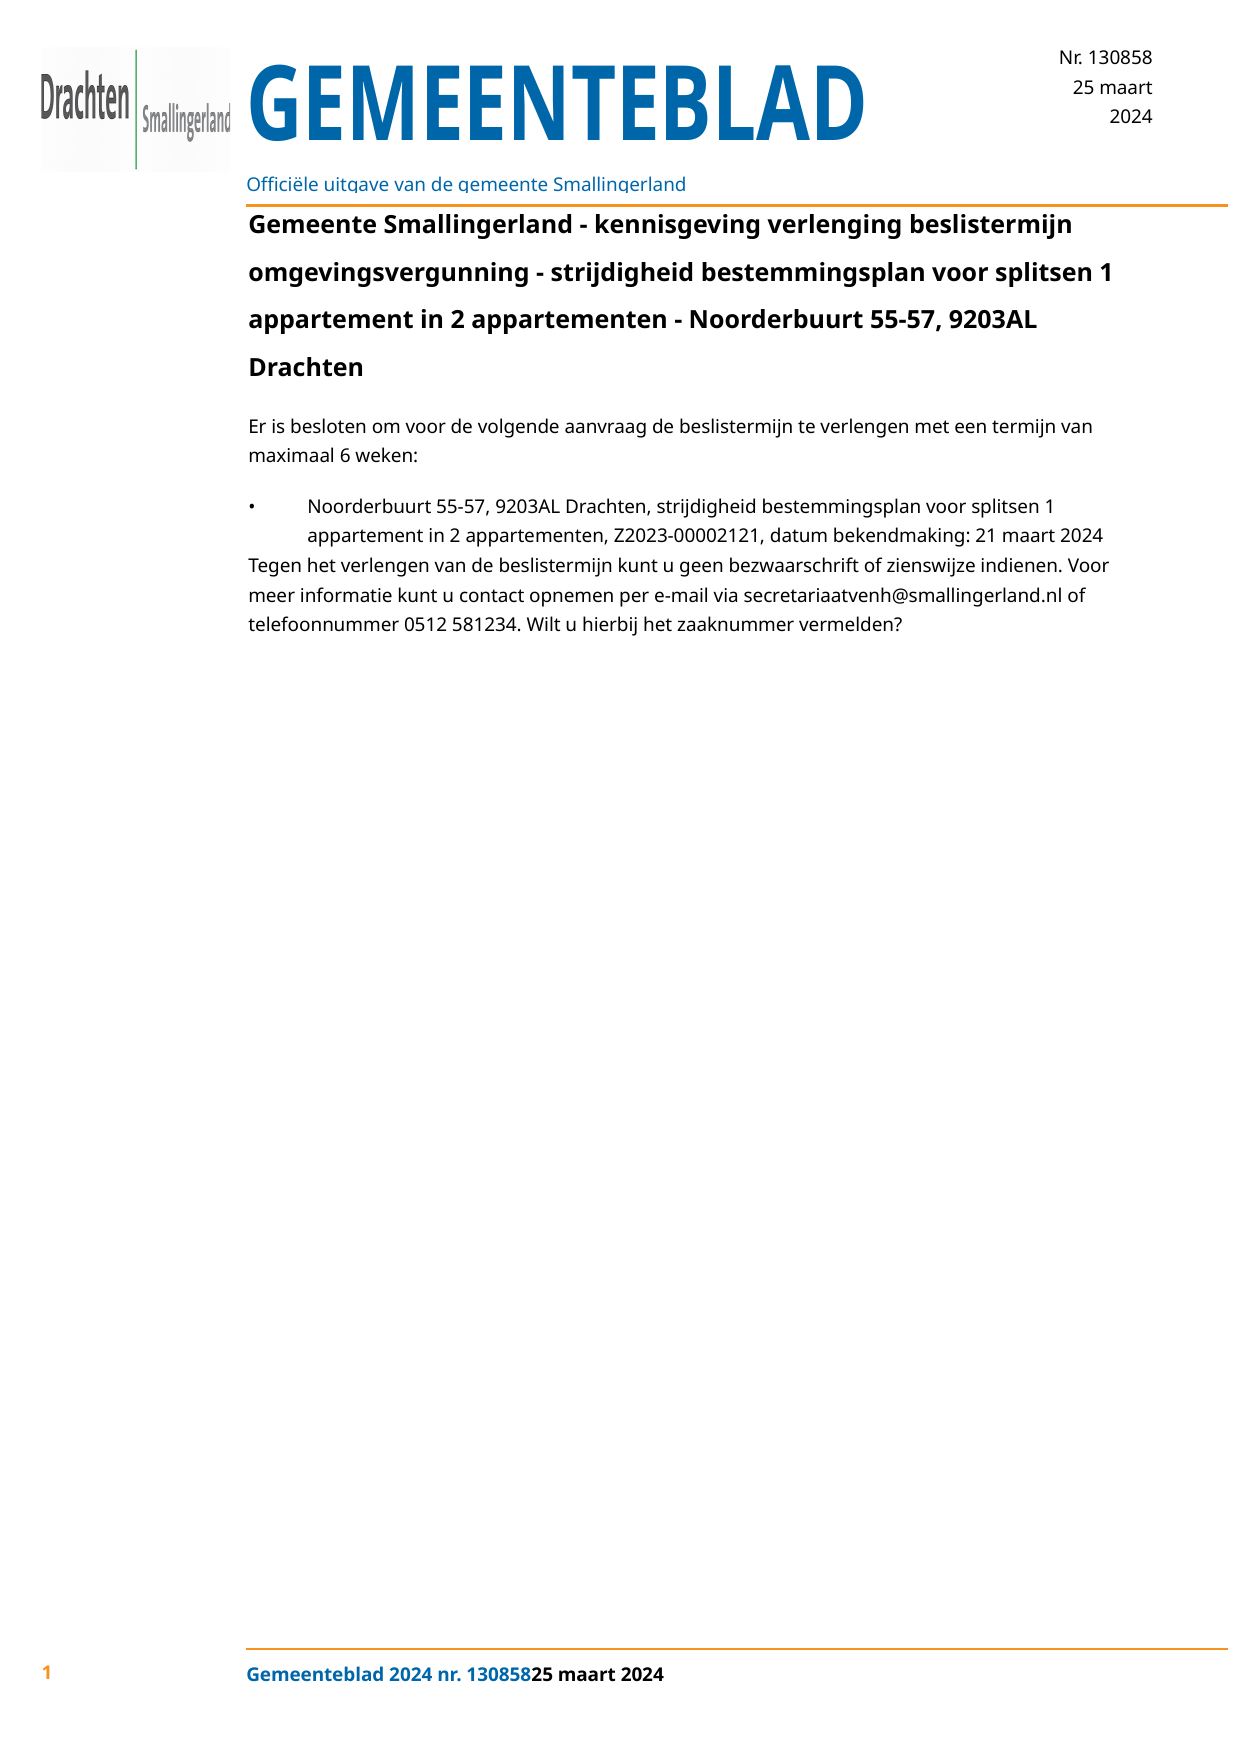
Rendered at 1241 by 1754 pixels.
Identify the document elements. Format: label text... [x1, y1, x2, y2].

text Tegen het verlengen van de beslistermijn kunt u geen bezwaarschrift of zienswijze indienen. Voor meer informatie kunt u contact opnemen per e-mail via secretariaatvenh@smallingerland.nl of telefoonnummer 0512 581234. Wilt u hierbij het zaaknummer vermelden? [248, 552, 1152, 637]
text Gemeente Smallingerland - kennisgeving verlenging beslistermijn omgevingsvergunning - strijdigheid bestemmingsplan voor splitsen 1 appartement in 2 appartementen - Noorderbuurt 55-57, 9203AL Drachten [248, 207, 1152, 384]
picture [41, 47, 231, 172]
list Noorderbuurt 55-57, 9203AL Drachten, strijdigheid bestemmingsplan voor splitsen 1 appartement in 2 appartementen, Z2023-00002121, datum bekendmaking: 21 maart 2024 [248, 493, 1152, 548]
text Er is besloten om voor de volgende aanvraag de beslistermijn te verlengen met een termijn van maximaal 6 weken: [248, 413, 1152, 468]
